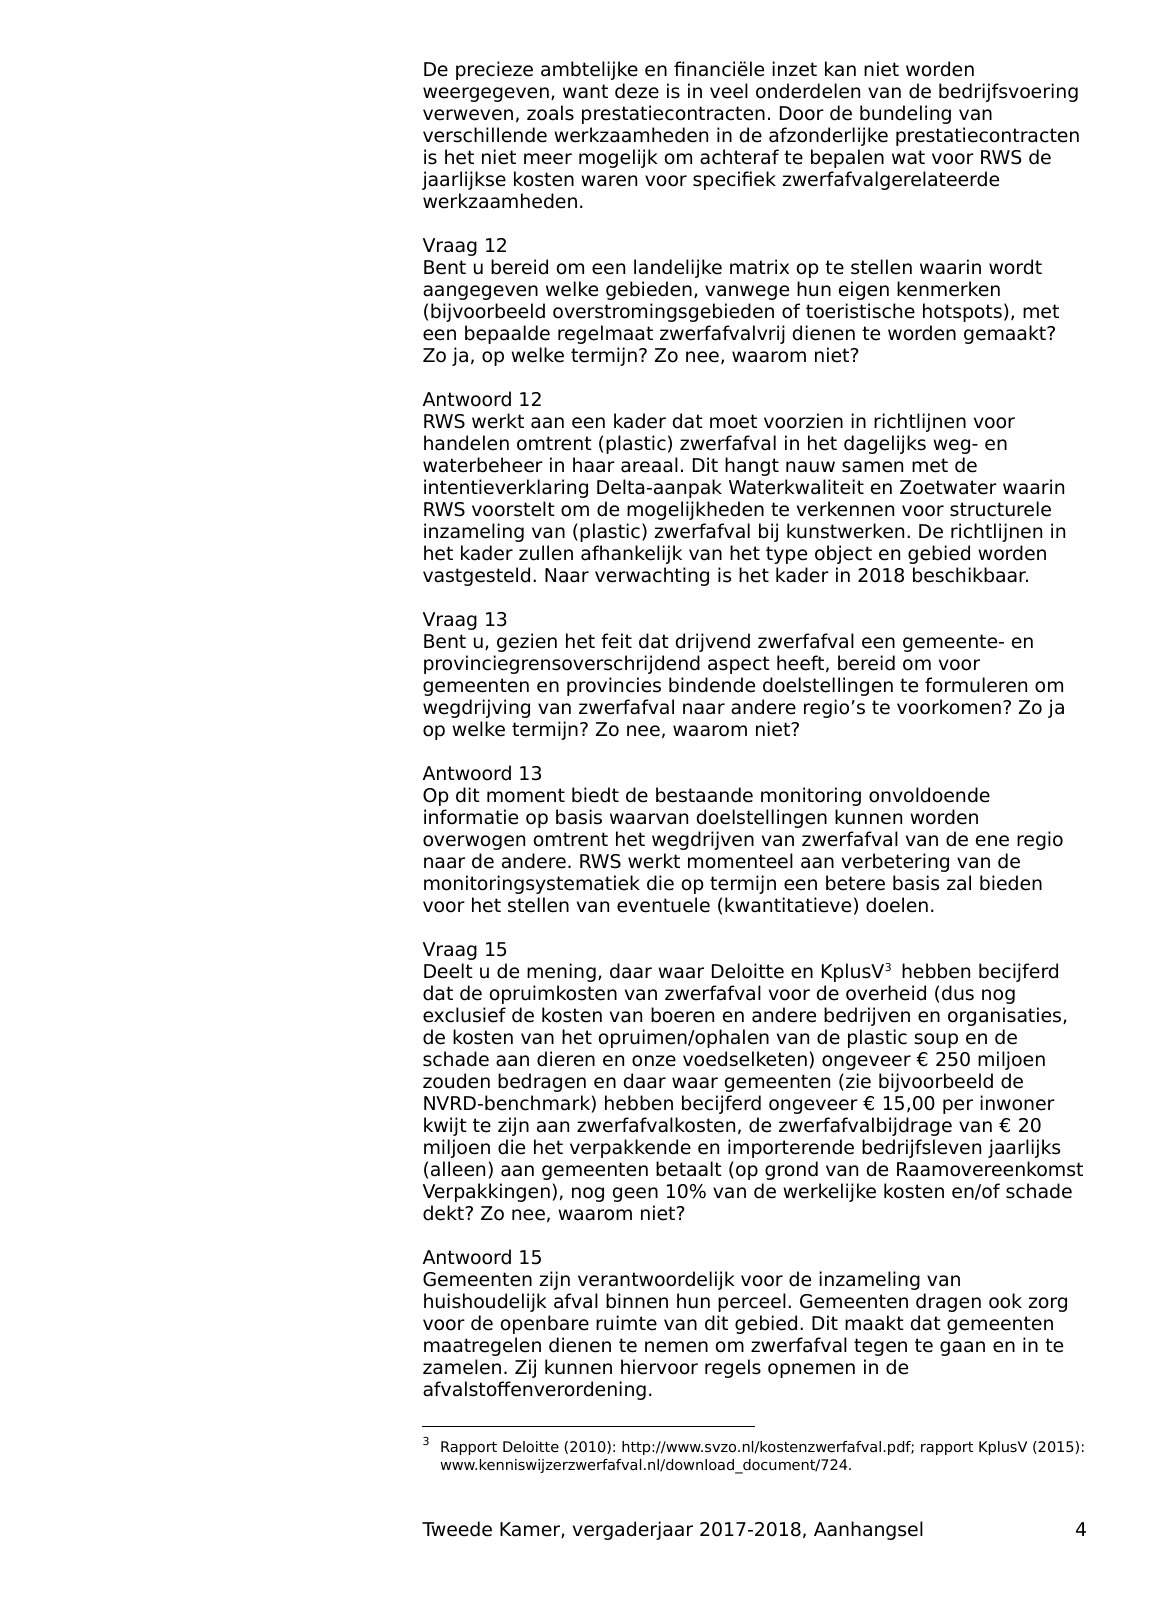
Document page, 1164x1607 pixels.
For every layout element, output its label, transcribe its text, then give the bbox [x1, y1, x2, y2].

text Gemeenten zijn verantwoordelijk voor de inzameling van huishoudelijk afval binnen hun perceel. Gemeenten dragen ook zorg voor de openbare ruimte van dit gebied. Dit maakt dat gemeenten maatregelen dienen te nemen om zwerfafval tegen te gaan en in te zamelen. Zij kunnen hiervoor regels opnemen in de afvalstoffenverordening. [422, 1269, 1087, 1401]
text Antwoord 13 [422, 763, 1087, 785]
text Deelt u de mening, daar waar Deloitte en KplusV hebben becijferd dat de opruimkosten van zwerfafval voor de overheid (dus nog exclusief de kosten van boeren en andere bedrijven en organisaties, de kosten van het opruimen/ophalen van de plastic soup en de schade aan dieren en onze voedselketen) ongeveer € 250 miljoen zouden bedragen en daar waar gemeenten (zie bijvoorbeeld de NVRD-benchmark) hebben becijferd ongeveer € 15,00 per inwoner kwijt te zijn aan zwerfafvalkosten, de zwerfafvalbijdrage van € 20 miljoen die het verpakkende en importerende bedrijfsleven jaarlijks (alleen) aan gemeenten betaalt (op grond van de Raamovereenkomst Verpakkingen), nog geen 10% van de werkelijke kosten en/of schade dekt? Zo nee, waarom niet? [422, 961, 1087, 1225]
text De precieze ambtelijke en financiële inzet kan niet worden weergegeven, want deze is in veel onderdelen van de bedrijfsvoering verweven, zoals prestatiecontracten. Door de bundeling van verschillende werkzaamheden in de afzonderlijke prestatiecontracten is het niet meer mogelijk om achteraf te bepalen wat voor RWS de jaarlijkse kosten waren voor specifiek zwerfafvalgerelateerde werkzaamheden. [422, 59, 1087, 213]
text Antwoord 15 [422, 1247, 1087, 1269]
text Bent u bereid om een landelijke matrix op te stellen waarin wordt aangegeven welke gebieden, vanwege hun eigen kenmerken (bijvoorbeeld overstromingsgebieden of toeristische hotspots), met een bepaalde regelmaat zwerfafvalvrij dienen te worden gemaakt? Zo ja, op welke termijn? Zo nee, waarom niet? [422, 257, 1087, 367]
text Vraag 13 [422, 609, 1087, 631]
text RWS werkt aan een kader dat moet voorzien in richtlijnen voor handelen omtrent (plastic) zwerfafval in het dagelijks weg- en waterbeheer in haar areaal. Dit hangt nauw samen met de intentieverklaring Delta-aanpak Waterkwaliteit en Zoetwater waarin RWS voorstelt om de mogelijkheden te verkennen voor structurele inzameling van (plastic) zwerfafval bij kunstwerken. De richtlijnen in het kader zullen afhankelijk van het type object en gebied worden vastgesteld. Naar verwachting is het kader in 2018 beschikbaar. [422, 411, 1087, 587]
text Vraag 15 [422, 939, 1087, 961]
text Vraag 12 [422, 235, 1087, 257]
text Op dit moment biedt de bestaande monitoring onvoldoende informatie op basis waarvan doelstellingen kunnen worden overwogen omtrent het wegdrijven van zwerfafval van de ene regio naar de andere. RWS werkt momenteel aan verbetering van de monitoringsystematiek die op termijn een betere basis zal bieden voor het stellen van eventuele (kwantitatieve) doelen. [422, 785, 1087, 917]
text Bent u, gezien het feit dat drijvend zwerfafval een gemeente- en provinciegrensoverschrijdend aspect heeft, bereid om voor gemeenten en provincies bindende doelstellingen te formuleren om wegdrijving van zwerfafval naar andere regio’s te voorkomen? Zo ja op welke termijn? Zo nee, waarom niet? [422, 631, 1087, 741]
text Rapport Deloitte (2010): http://www.svzo.nl/kostenzwerfafval.pdf; rapport KplusV (2015): www.kenniswijzerzwerfafval.nl/download_document/724. [422, 1435, 1087, 1474]
text Antwoord 12 [422, 389, 1087, 411]
